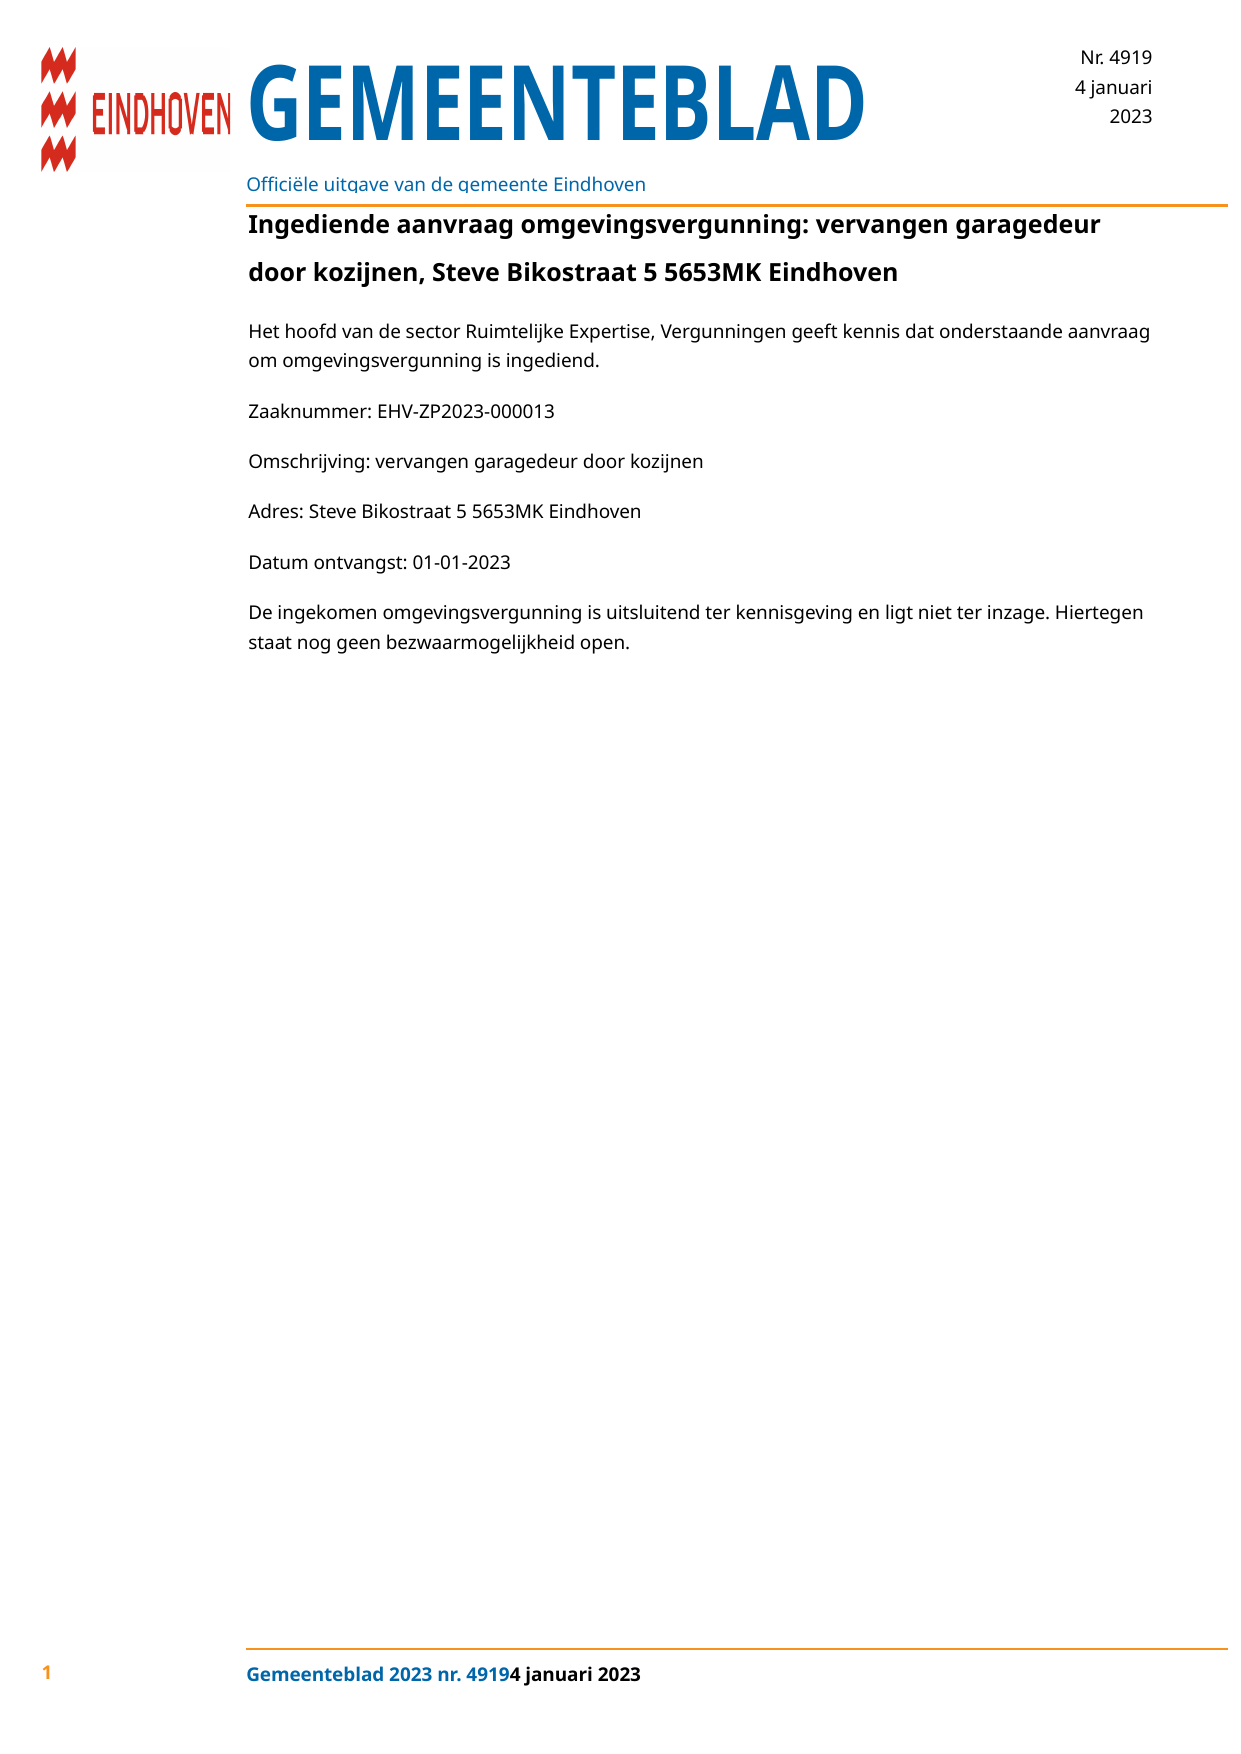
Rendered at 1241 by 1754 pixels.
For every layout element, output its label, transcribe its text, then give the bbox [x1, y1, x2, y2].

text Adres: Steve Bikostraat 5 5653MK Eindhoven [248, 499, 1152, 524]
text Ingediende aanvraag omgevingsvergunning: vervangen garagedeur door kozijnen, Steve Bikostraat 5 5653MK Eindhoven [248, 207, 1152, 288]
text Het hoofd van de sector Ruimtelijke Expertise, Vergunningen geeft kennis dat onderstaande aanvraag om omgevingsvergunning is ingediend. [248, 318, 1152, 373]
text Zaaknummer: EHV-ZP2023-000013 [248, 398, 1152, 424]
text De ingekomen omgevingsvergunning is uitsluitend ter kennisgeving en ligt niet ter inzage. Hiertegen staat nog geen bezwaarmogelijkheid open. [248, 599, 1152, 655]
text Omschrijving: vervangen garagedeur door kozijnen [248, 448, 1152, 474]
picture [41, 47, 231, 172]
text Datum ontvangst: 01-01-2023 [248, 549, 1152, 575]
